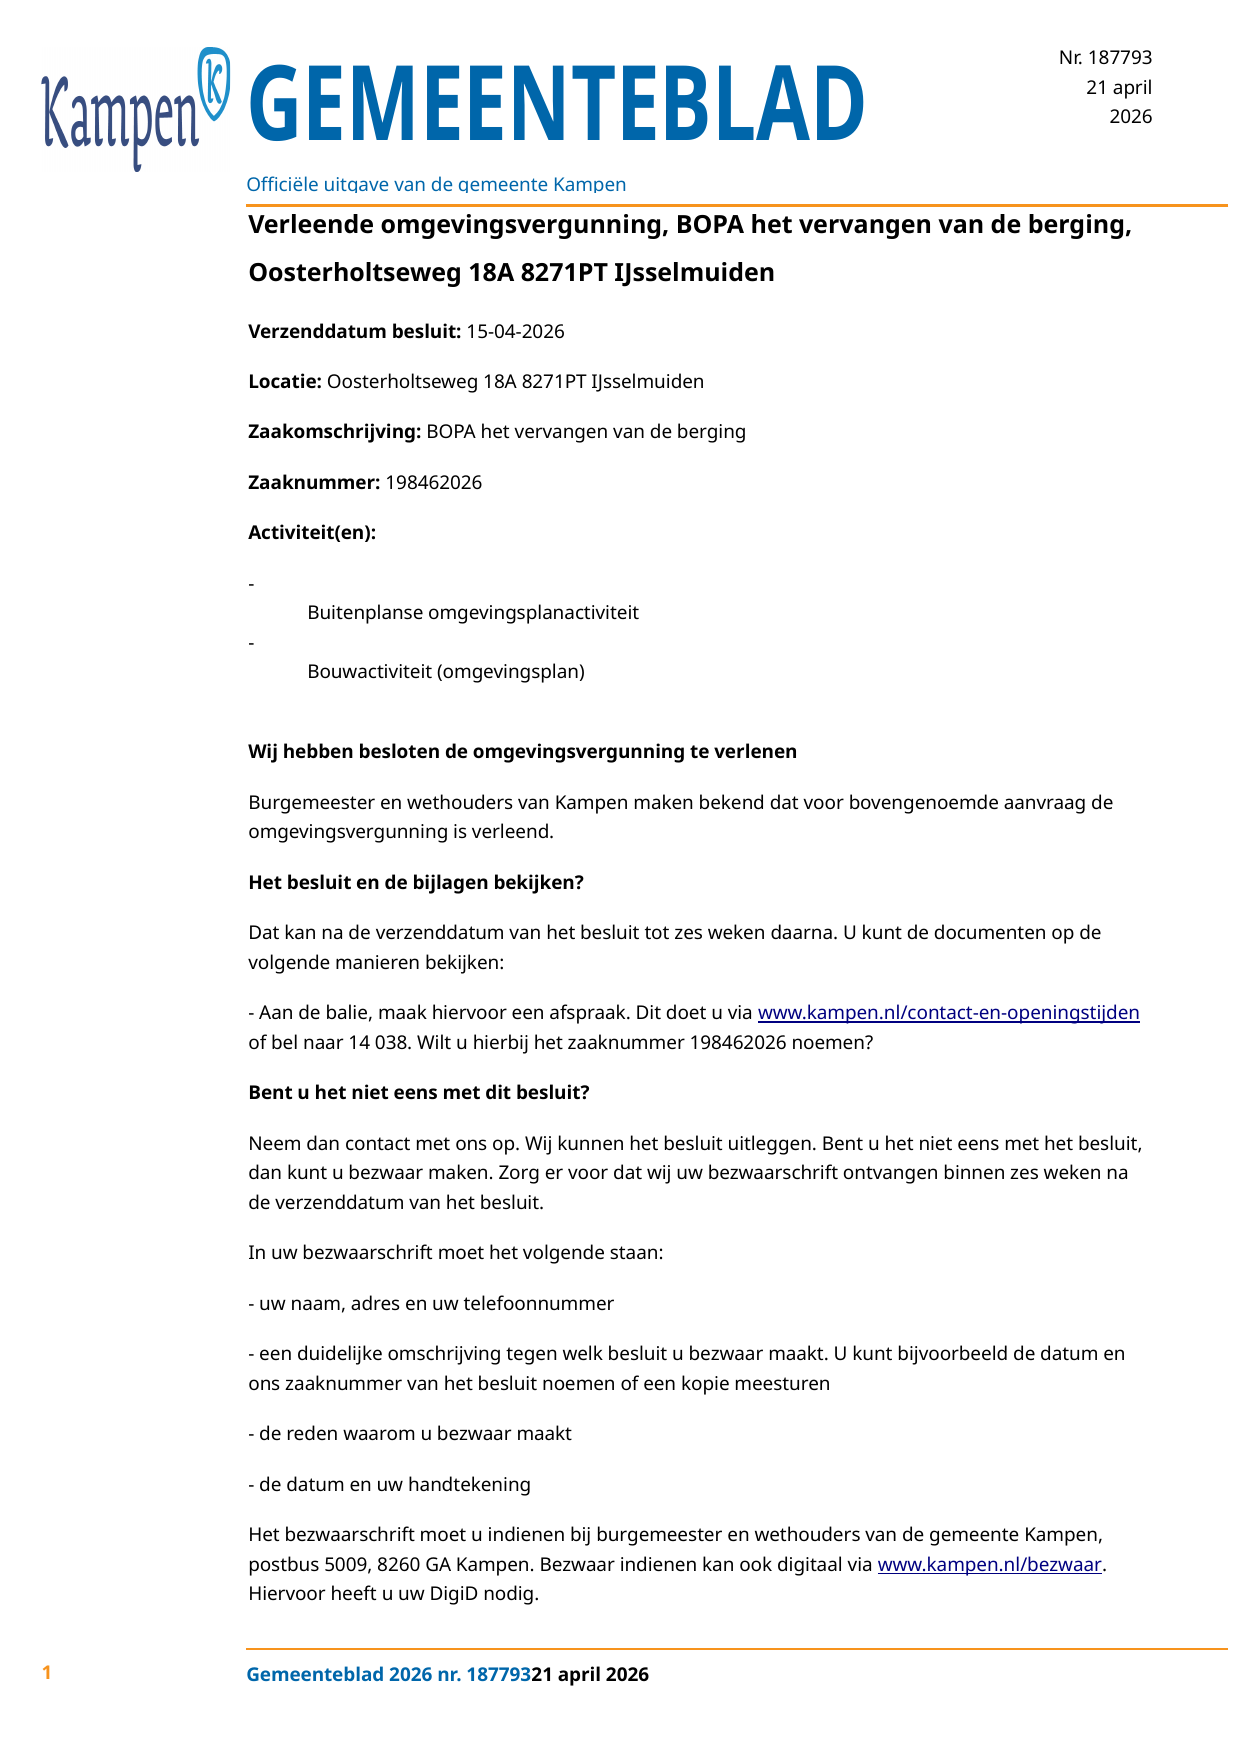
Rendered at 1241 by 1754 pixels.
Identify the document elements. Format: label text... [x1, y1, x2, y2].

text - Aan de balie, maak hiervoor een afspraak. Dit doet u via www.kampen.nl/contact-en-openingstijden of bel naar 14 038. Wilt u hierbij het zaaknummer 198462026 noemen? [248, 999, 1152, 1055]
text Burgemeester en wethouders van Kampen maken bekend dat voor bovengenoemde aanvraag de omgevingsvergunning is verleend. [248, 789, 1152, 844]
text Het besluit en de bijlagen bekijken? [248, 869, 1152, 895]
text Wij hebben besloten de omgevingsvergunning te verlenen [248, 739, 1152, 764]
text Neem dan contact met ons op. Wij kunnen het besluit uitleggen. Bent u het niet eens met het besluit, dan kunt u bezwaar maken. Zorg er voor dat wij uw bezwaarschrift ontvangen binnen zes weken na de verzenddatum van het besluit. [248, 1130, 1152, 1215]
text - uw naam, adres en uw telefoonnummer [248, 1290, 1152, 1316]
text - de datum en uw handtekening [248, 1471, 1152, 1497]
text Verleende omgevingsvergunning, BOPA het vervangen van de berging, Oosterholtseweg 18A 8271PT IJsselmuiden [248, 207, 1152, 288]
text - de reden waarom u bezwaar maakt [248, 1420, 1152, 1446]
list Bouwactiviteit (omgevingsplan) [248, 659, 1152, 684]
text Dat kan na de verzenddatum van het besluit tot zes weken daarna. U kunt de documenten op de volgende manieren bekijken: [248, 919, 1152, 975]
text In uw bezwaarschrift moet het volgende staan: [248, 1239, 1152, 1265]
text Zaakomschrijving: BOPA het vervangen van de berging [248, 419, 1152, 444]
list Buitenplanse omgevingsplanactiviteit [248, 599, 1152, 625]
text Het bezwaarschrift moet u indienen bij burgemeester en wethouders van de gemeente Kampen, postbus 5009, 8260 GA Kampen. Bezwaar indienen kan ook digitaal via www.kampen.nl/bezwaar. Hiervoor heeft u uw DigiD nodig. [248, 1521, 1152, 1606]
text Activiteit(en): [248, 519, 1152, 545]
text - een duidelijke omschrijving tegen welk besluit u bezwaar maakt. U kunt bijvoorbeeld de datum en ons zaaknummer van het besluit noemen of een kopie meesturen [248, 1340, 1152, 1396]
text Verzenddatum besluit: 15-04-2026 [248, 318, 1152, 344]
text Locatie: Oosterholtseweg 18A 8271PT IJsselmuiden [248, 368, 1152, 394]
text Zaaknummer: 198462026 [248, 469, 1152, 495]
text Bent u het niet eens met dit besluit? [248, 1079, 1152, 1105]
picture [41, 47, 231, 172]
